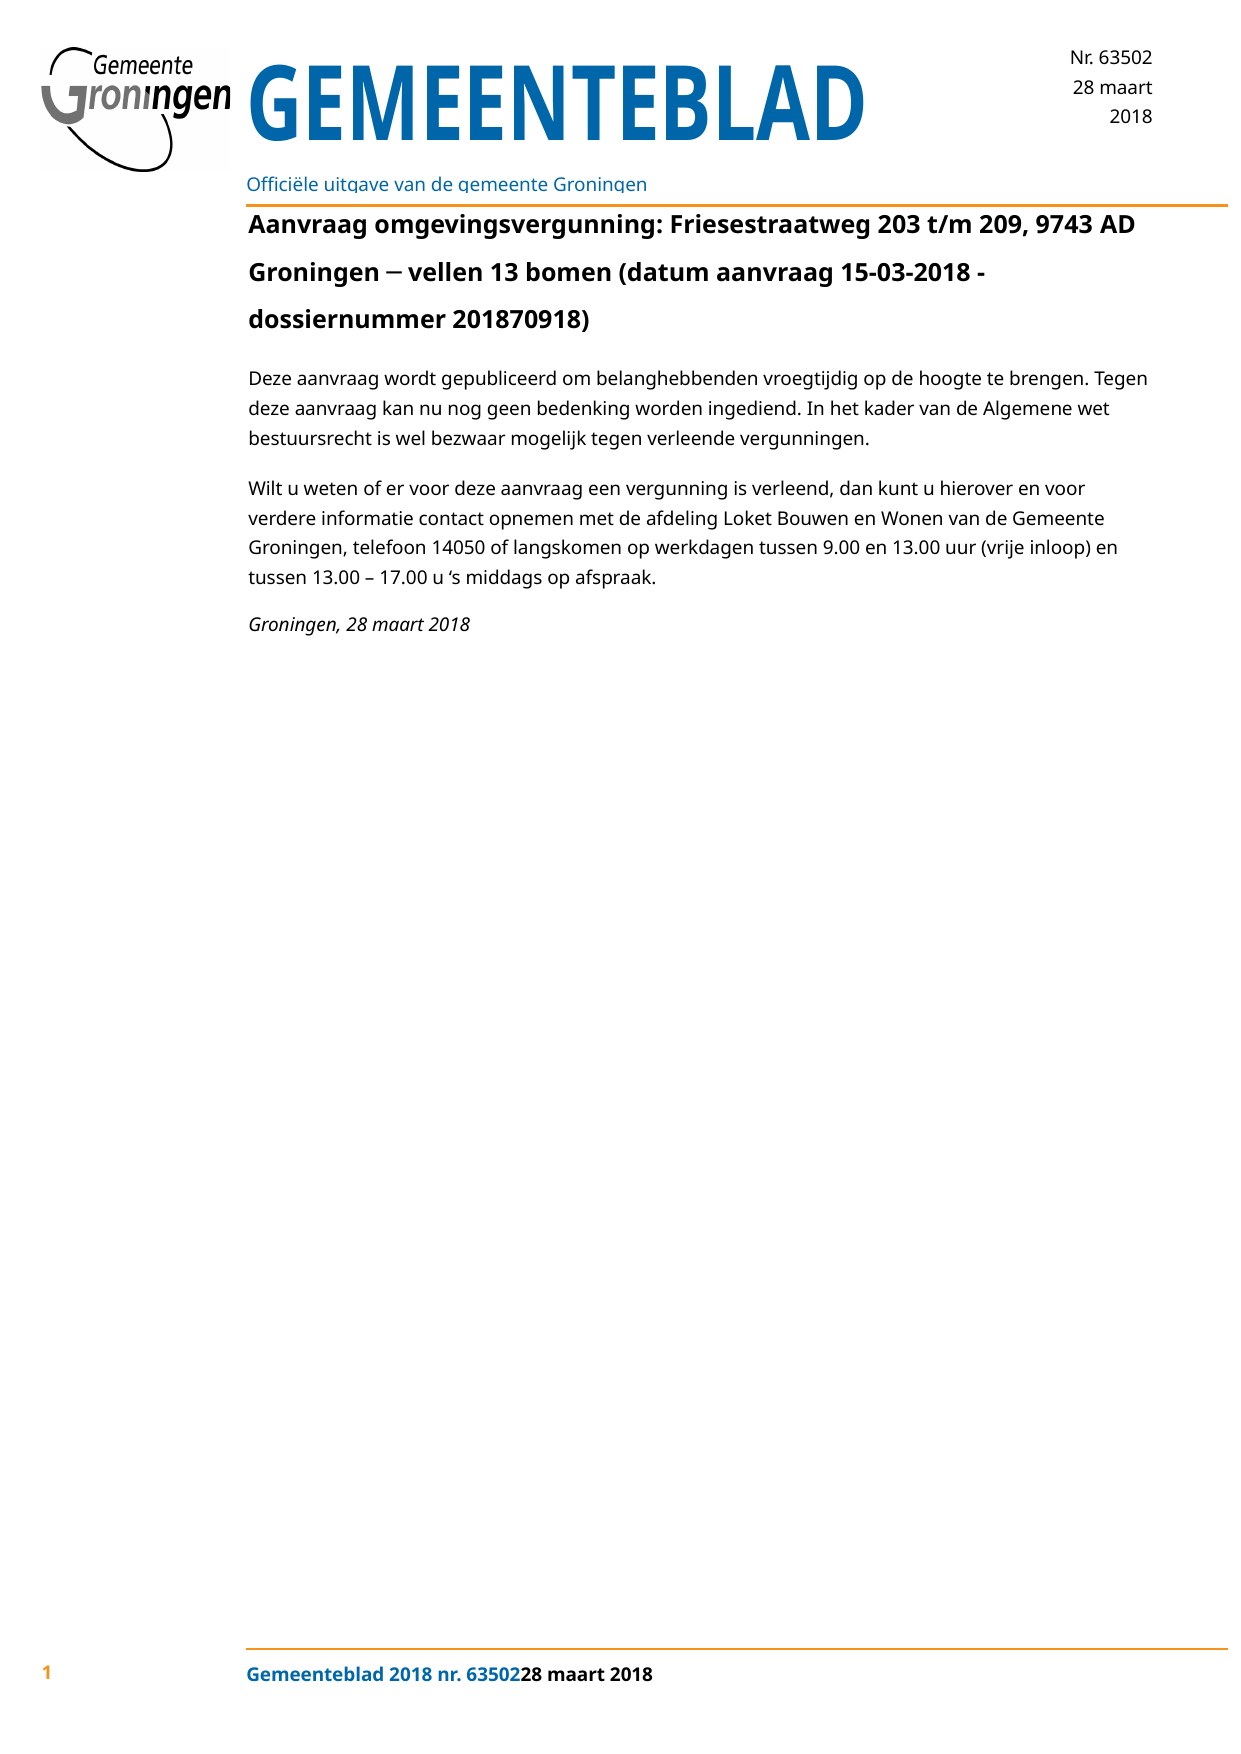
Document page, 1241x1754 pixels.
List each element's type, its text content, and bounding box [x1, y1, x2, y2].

text Aanvraag omgevingsvergunning: Friesestraatweg 203 t/m 209, 9743 AD Groningen ─ vellen 13 bomen (datum aanvraag 15-03-2018 - dossiernummer 201870918) [248, 207, 1152, 336]
picture [41, 47, 231, 172]
text Wilt u weten of er voor deze aanvraag een vergunning is verleend, dan kunt u hierover en voor verdere informatie contact opnemen met de afdeling Loket Bouwen en Wonen van de Gemeente Groningen, telefoon 14050 of langskomen op werkdagen tussen 9.00 en 13.00 uur (vrije inloop) en tussen 13.00 – 17.00 u ‘s middags op afspraak. [248, 475, 1152, 589]
text Deze aanvraag wordt gepubliceerd om belanghebbenden vroegtijdig op de hoogte te brengen. Tegen deze aanvraag kan nu nog geen bedenking worden ingediend. In het kader van de Algemene wet bestuursrecht is wel bezwaar mogelijk tegen verleende vergunningen. [248, 366, 1152, 450]
text Groningen, 28 maart 2018 [248, 612, 1152, 637]
